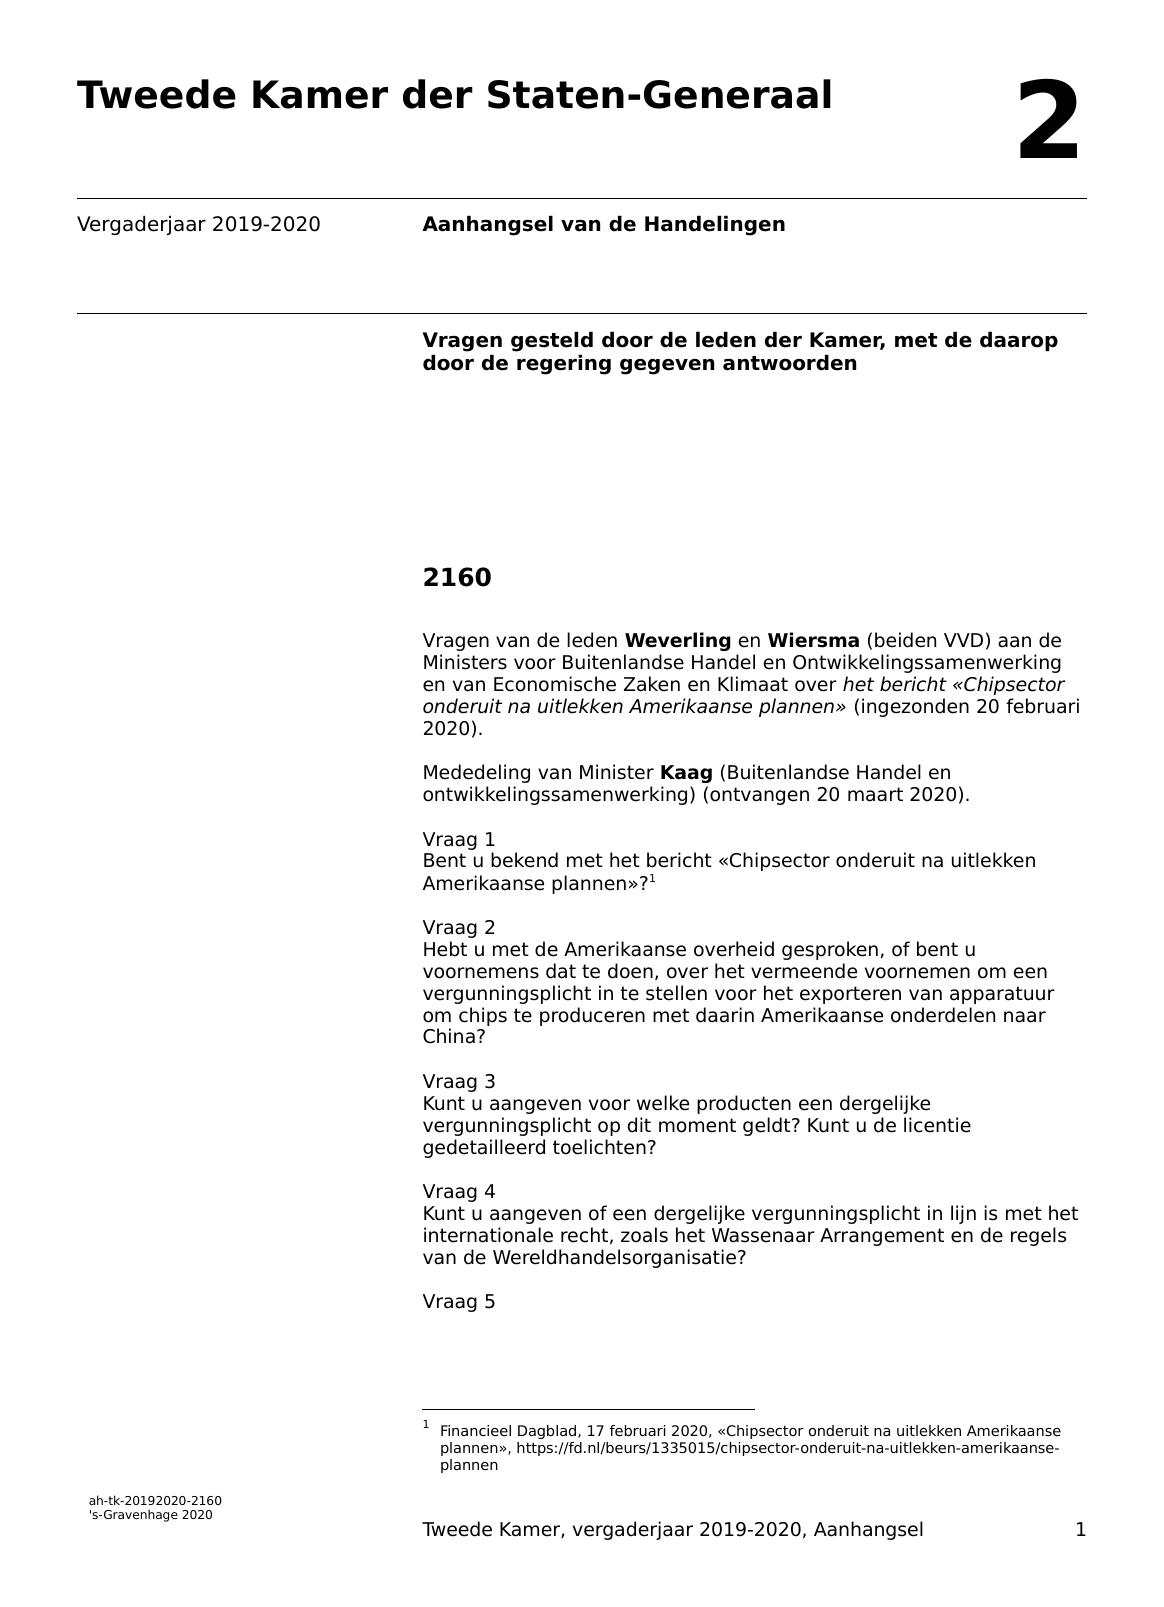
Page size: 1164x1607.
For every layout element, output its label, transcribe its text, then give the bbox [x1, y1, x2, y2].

text 2160 [422, 563, 1087, 592]
table_cell Vragen gesteld door de leden der Kamer, met de daarop door de regering gegeven antwoorden [422, 314, 1087, 375]
text Mededeling van Minister Kaag (Buitenlandse Handel en ontwikkelingssamenwerking) (ontvangen 20 maart 2020). [422, 762, 1087, 806]
text Vraag 2 [422, 917, 1087, 938]
text Vragen van de leden Weverling en Wiersma (beiden VVD) aan de Ministers voor Buitenlandse Handel en Ontwikkelingssamenwerking en van Economische Zaken en Klimaat over het bericht «Chipsector onderuit na uitlekken Amerikaanse plannen» (ingezonden 20 februari 2020). [422, 630, 1087, 740]
text 's-Gravenhage 2020 [88, 1508, 323, 1522]
table_cell Vergaderjaar 2019-2020 [77, 199, 422, 313]
table_cell Aanhangsel van de Handelingen [422, 199, 1087, 313]
text Vraag 3 [422, 1071, 1087, 1093]
text Kunt u aangeven of een dergelijke vergunningsplicht in lijn is met het internationale recht, zoals het Wassenaar Arrangement en de regels van de Wereldhandelsorganisatie? [422, 1203, 1087, 1269]
table_cell [77, 314, 422, 375]
text Vraag 5 [422, 1291, 1087, 1313]
text Bent u bekend met het bericht «Chipsector onderuit na uitlekken Amerikaanse plannen»? [422, 850, 1087, 894]
text ah-tk-20192020-2160 [88, 1494, 323, 1508]
text Kunt u aangeven voor welke producten een dergelijke vergunningsplicht op dit moment geldt? Kunt u de licentie gedetailleerd toelichten? [422, 1093, 1087, 1158]
table_header 2 [886, 59, 1087, 198]
text Vraag 4 [422, 1181, 1087, 1203]
text Vraag 1 [422, 828, 1087, 850]
table_header Tweede Kamer der Staten-Generaal [77, 59, 886, 198]
text Financieel Dagblad, 17 februari 2020, «Chipsector onderuit na uitlekken Amerikaanse plannen», https://fd.nl/beurs/1335015/chipsector-onderuit-na-uitlekken-amerikaanse-plannen [422, 1418, 1087, 1474]
text Hebt u met de Amerikaanse overheid gesproken, of bent u voornemens dat te doen, over het vermeende voornemen om een vergunningsplicht in te stellen voor het exporteren van apparatuur om chips te produceren met daarin Amerikaanse onderdelen naar China? [422, 938, 1087, 1048]
